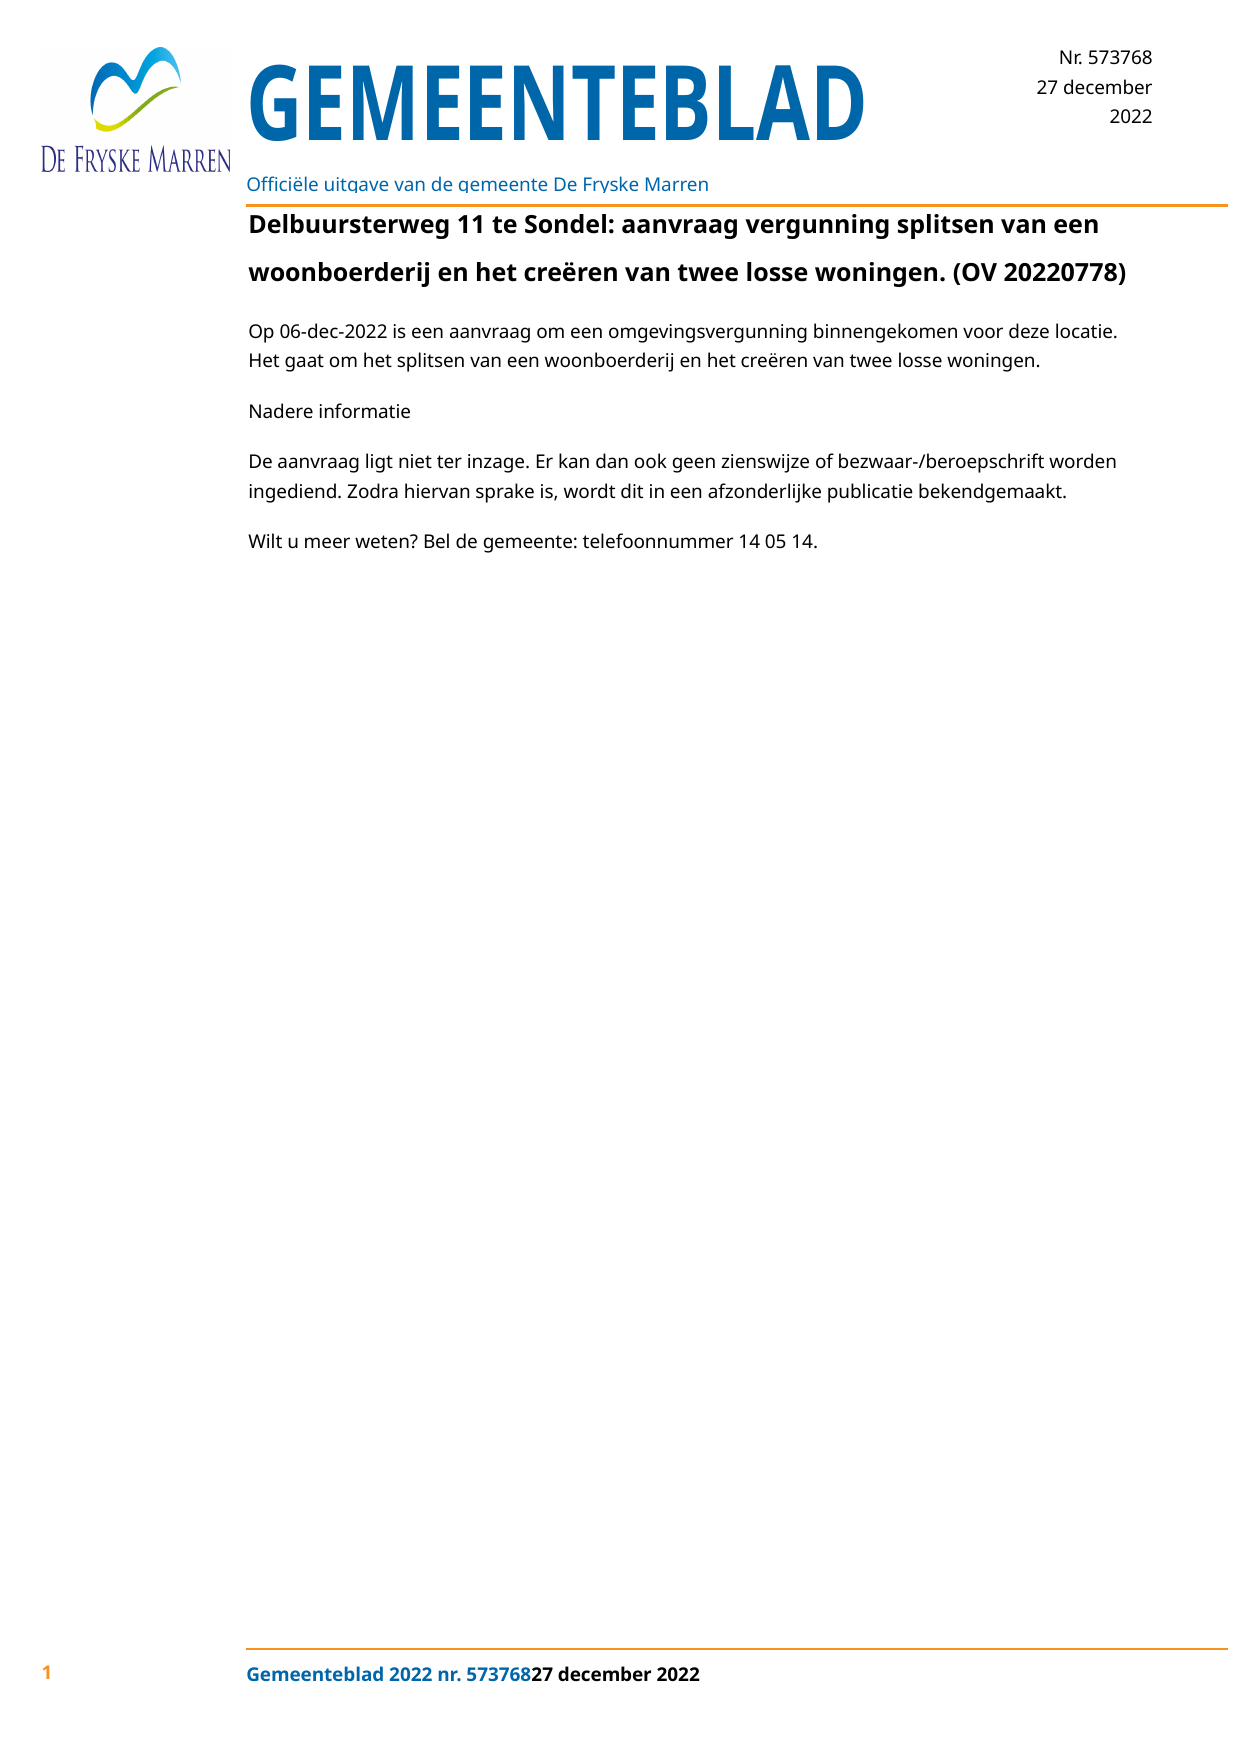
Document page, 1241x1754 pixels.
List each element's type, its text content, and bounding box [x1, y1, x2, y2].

text Delbuursterweg 11 te Sondel: aanvraag vergunning splitsen van een woonboerderij en het creëren van twee losse woningen. (OV 20220778) [248, 207, 1152, 288]
text Op 06-dec-2022 is een aanvraag om een omgevingsvergunning binnengekomen voor deze locatie. Het gaat om het splitsen van een woonboerderij en het creëren van twee losse woningen. [248, 318, 1152, 373]
text Nadere informatie [248, 398, 1152, 424]
picture [41, 47, 231, 172]
text De aanvraag ligt niet ter inzage. Er kan dan ook geen zienswijze of bezwaar-/beroepschrift worden ingediend. Zodra hiervan sprake is, wordt dit in een afzonderlijke publicatie bekendgemaakt. [248, 448, 1152, 504]
text Wilt u meer weten? Bel de gemeente: telefoonnummer 14 05 14. [248, 528, 1152, 554]
